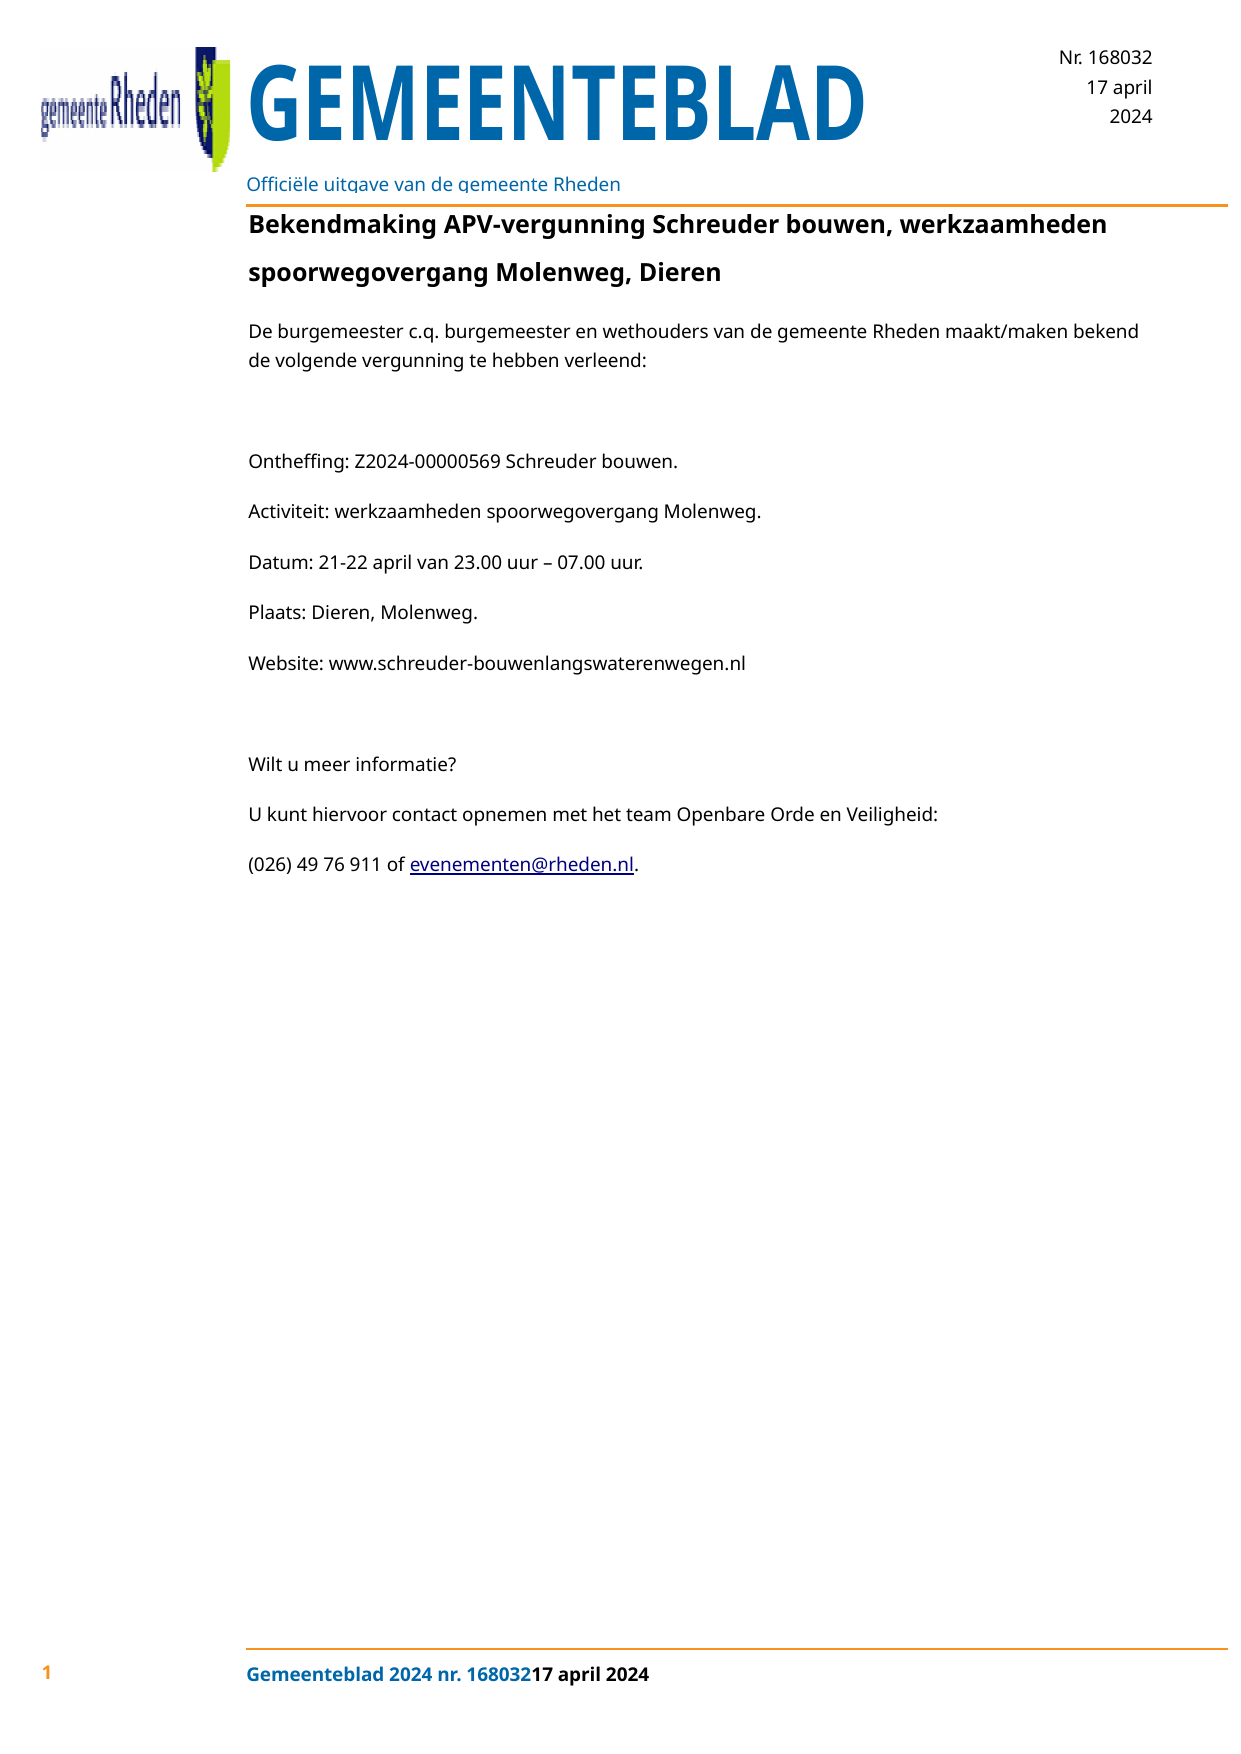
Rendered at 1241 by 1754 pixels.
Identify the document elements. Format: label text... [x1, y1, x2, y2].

text Datum: 21-22 april van 23.00 uur – 07.00 uur. [248, 549, 1152, 575]
text U kunt hiervoor contact opnemen met het team Openbare Orde en Veiligheid: [248, 801, 1152, 827]
text Plaats: Dieren, Molenweg. [248, 599, 1152, 625]
text (026) 49 76 911 of evenementen@rheden.nl. [248, 852, 1152, 877]
text Bekendmaking APV-vergunning Schreuder bouwen, werkzaamheden spoorwegovergang Molenweg, Dieren [248, 207, 1152, 288]
text De burgemeester c.q. burgemeester en wethouders van de gemeente Rheden maakt/maken bekend de volgende vergunning te hebben verleend: [248, 318, 1152, 373]
text Activiteit: werkzaamheden spoorwegovergang Molenweg. [248, 499, 1152, 524]
picture [41, 47, 231, 172]
text Ontheffing: Z2024-00000569 Schreuder bouwen. [248, 448, 1152, 474]
text Website: www.schreuder-bouwenlangswaterenwegen.nl [248, 650, 1152, 676]
text Wilt u meer informatie? [248, 751, 1152, 777]
